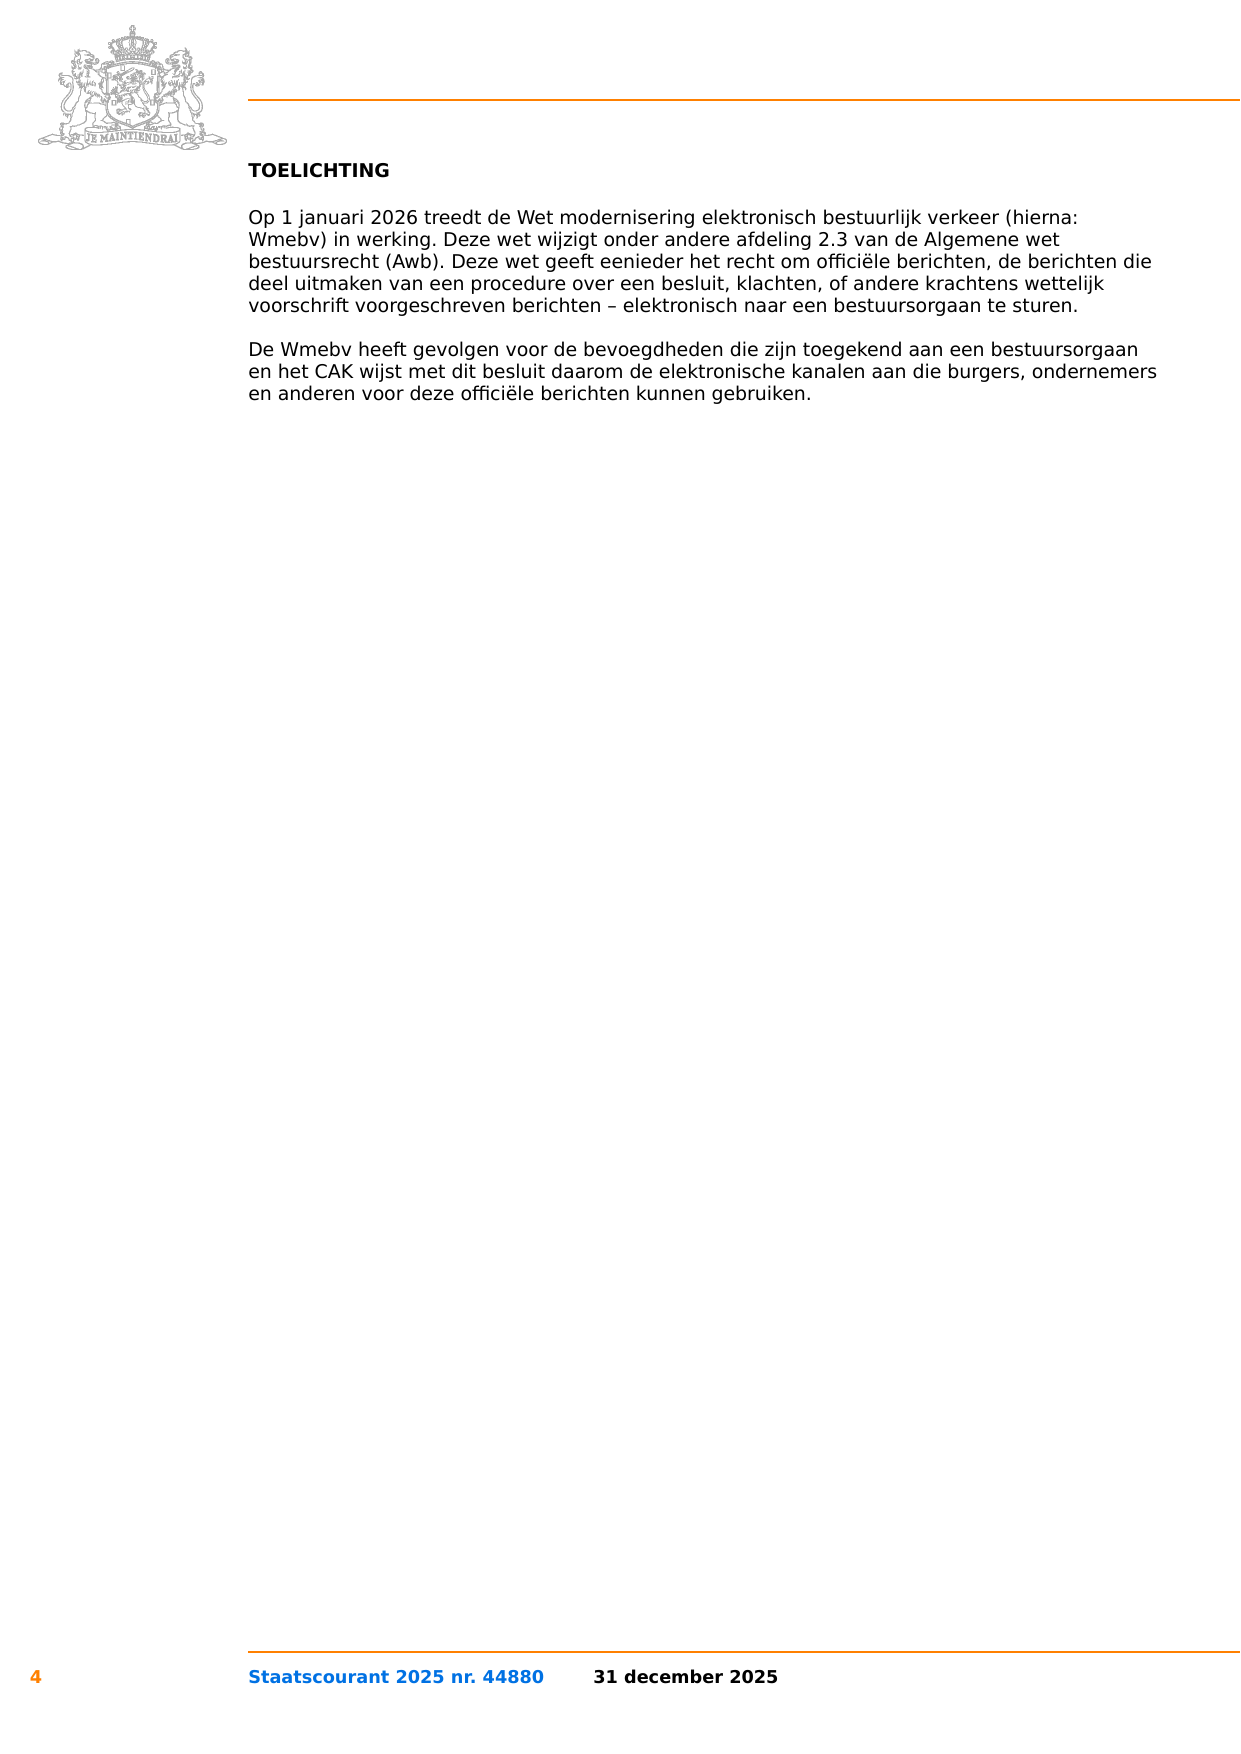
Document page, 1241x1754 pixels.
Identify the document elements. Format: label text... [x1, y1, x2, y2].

text De Wmebv heeft gevolgen voor de bevoegdheden die zijn toegekend aan een bestuursorgaan en het CAK wijst met dit besluit daarom de elektronische kanalen aan die burgers, ondernemers en anderen voor deze officiële berichten kunnen gebruiken. [248, 339, 1163, 404]
text Op 1 januari 2026 treedt de Wet modernisering elektronisch bestuurlijk verkeer (hierna: Wmebv) in werking. Deze wet wijzigt onder andere afdeling 2.3 van de Algemene wet bestuursrecht (Awb). Deze wet geeft eenieder het recht om officiële berichten, de berichten die deel uitmaken van een procedure over een besluit, klachten, of andere krachtens wettelijk voorschrift voorgeschreven berichten – elektronisch naar een bestuursorgaan te sturen. [248, 207, 1163, 317]
picture [38, 25, 227, 150]
subtitle TOELICHTING [248, 160, 1163, 182]
